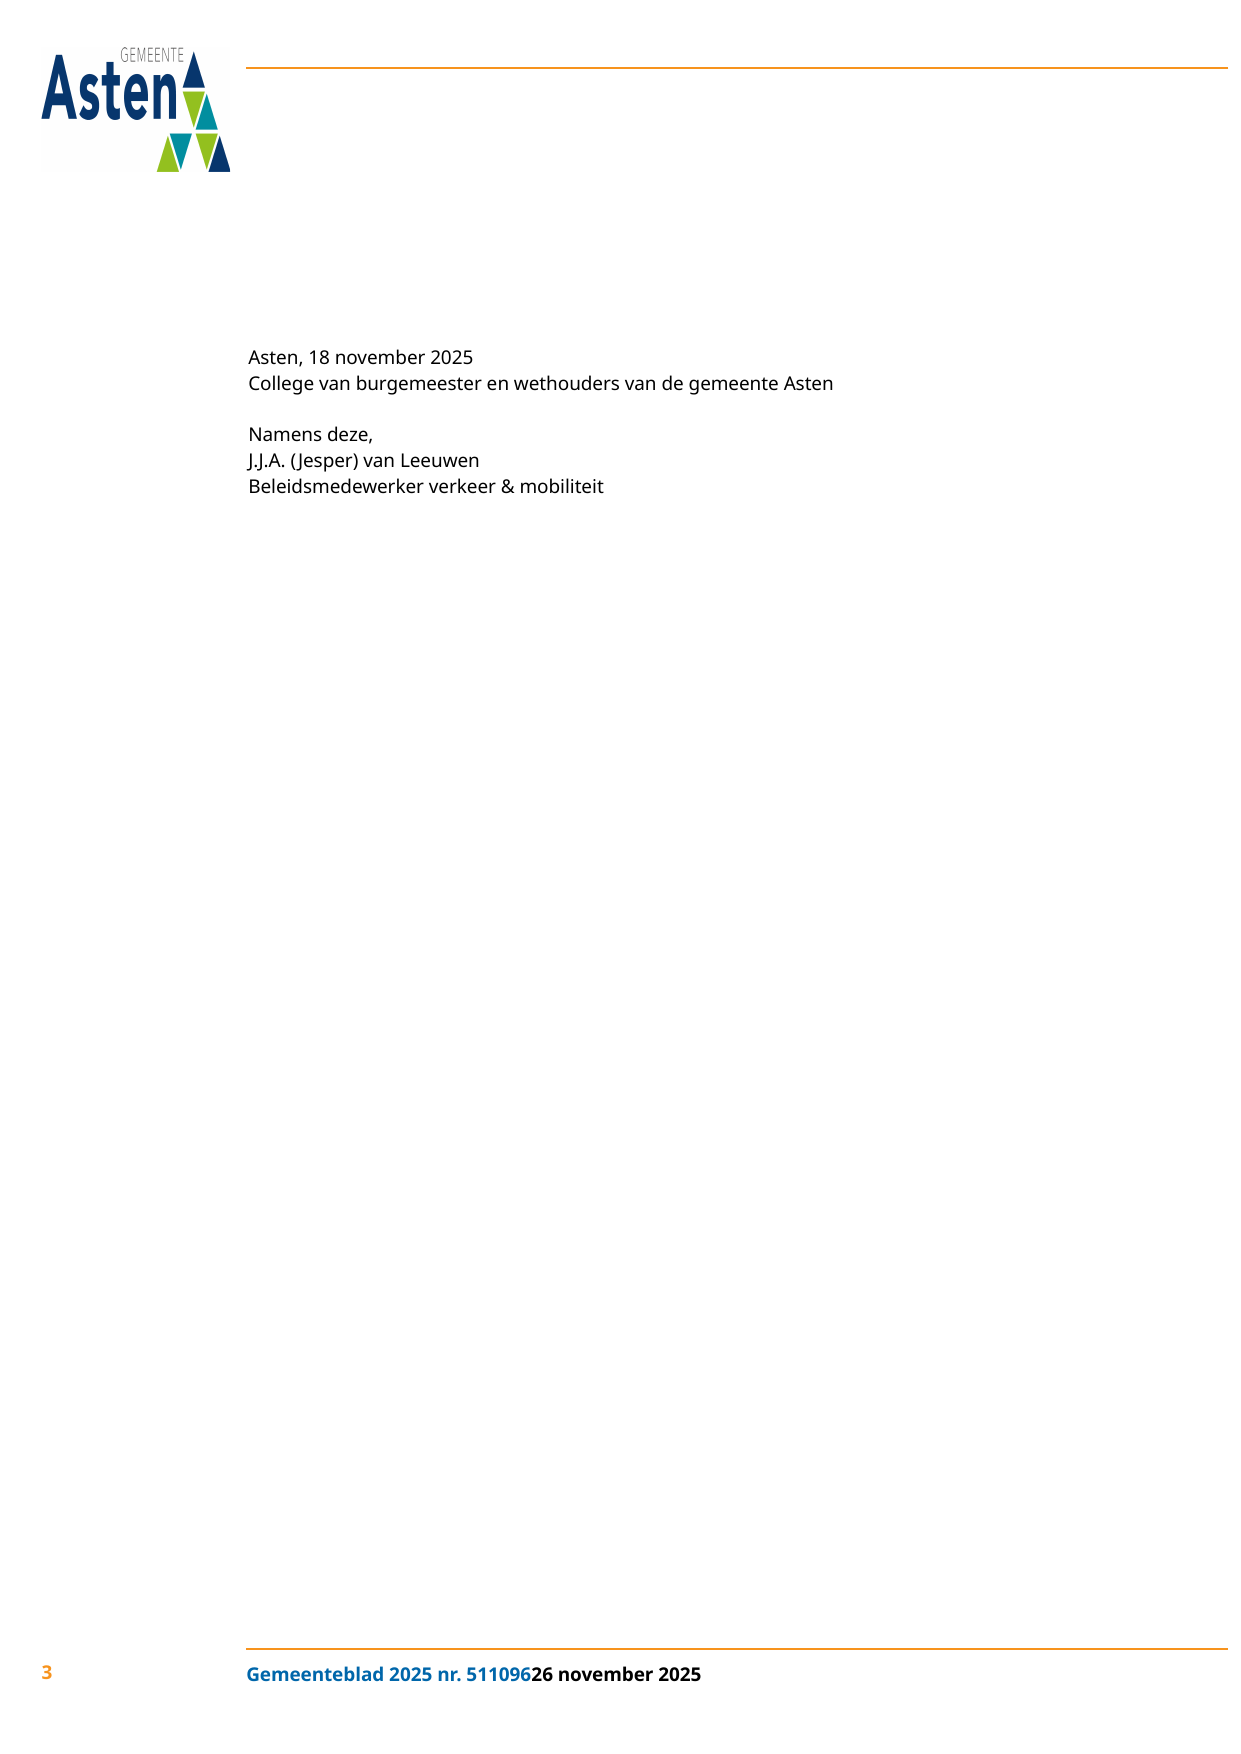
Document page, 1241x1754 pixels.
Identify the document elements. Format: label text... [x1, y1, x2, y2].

picture [41, 47, 231, 172]
text Beleidsmedewerker verkeer & mobiliteit [248, 473, 1152, 499]
text J.J.A. (Jesper) van Leeuwen [248, 447, 1152, 473]
text Asten, 18 november 2025 [248, 344, 1152, 370]
text College van burgemeester en wethouders van de gemeente Asten [248, 370, 1152, 396]
text Namens deze, [248, 421, 1152, 447]
